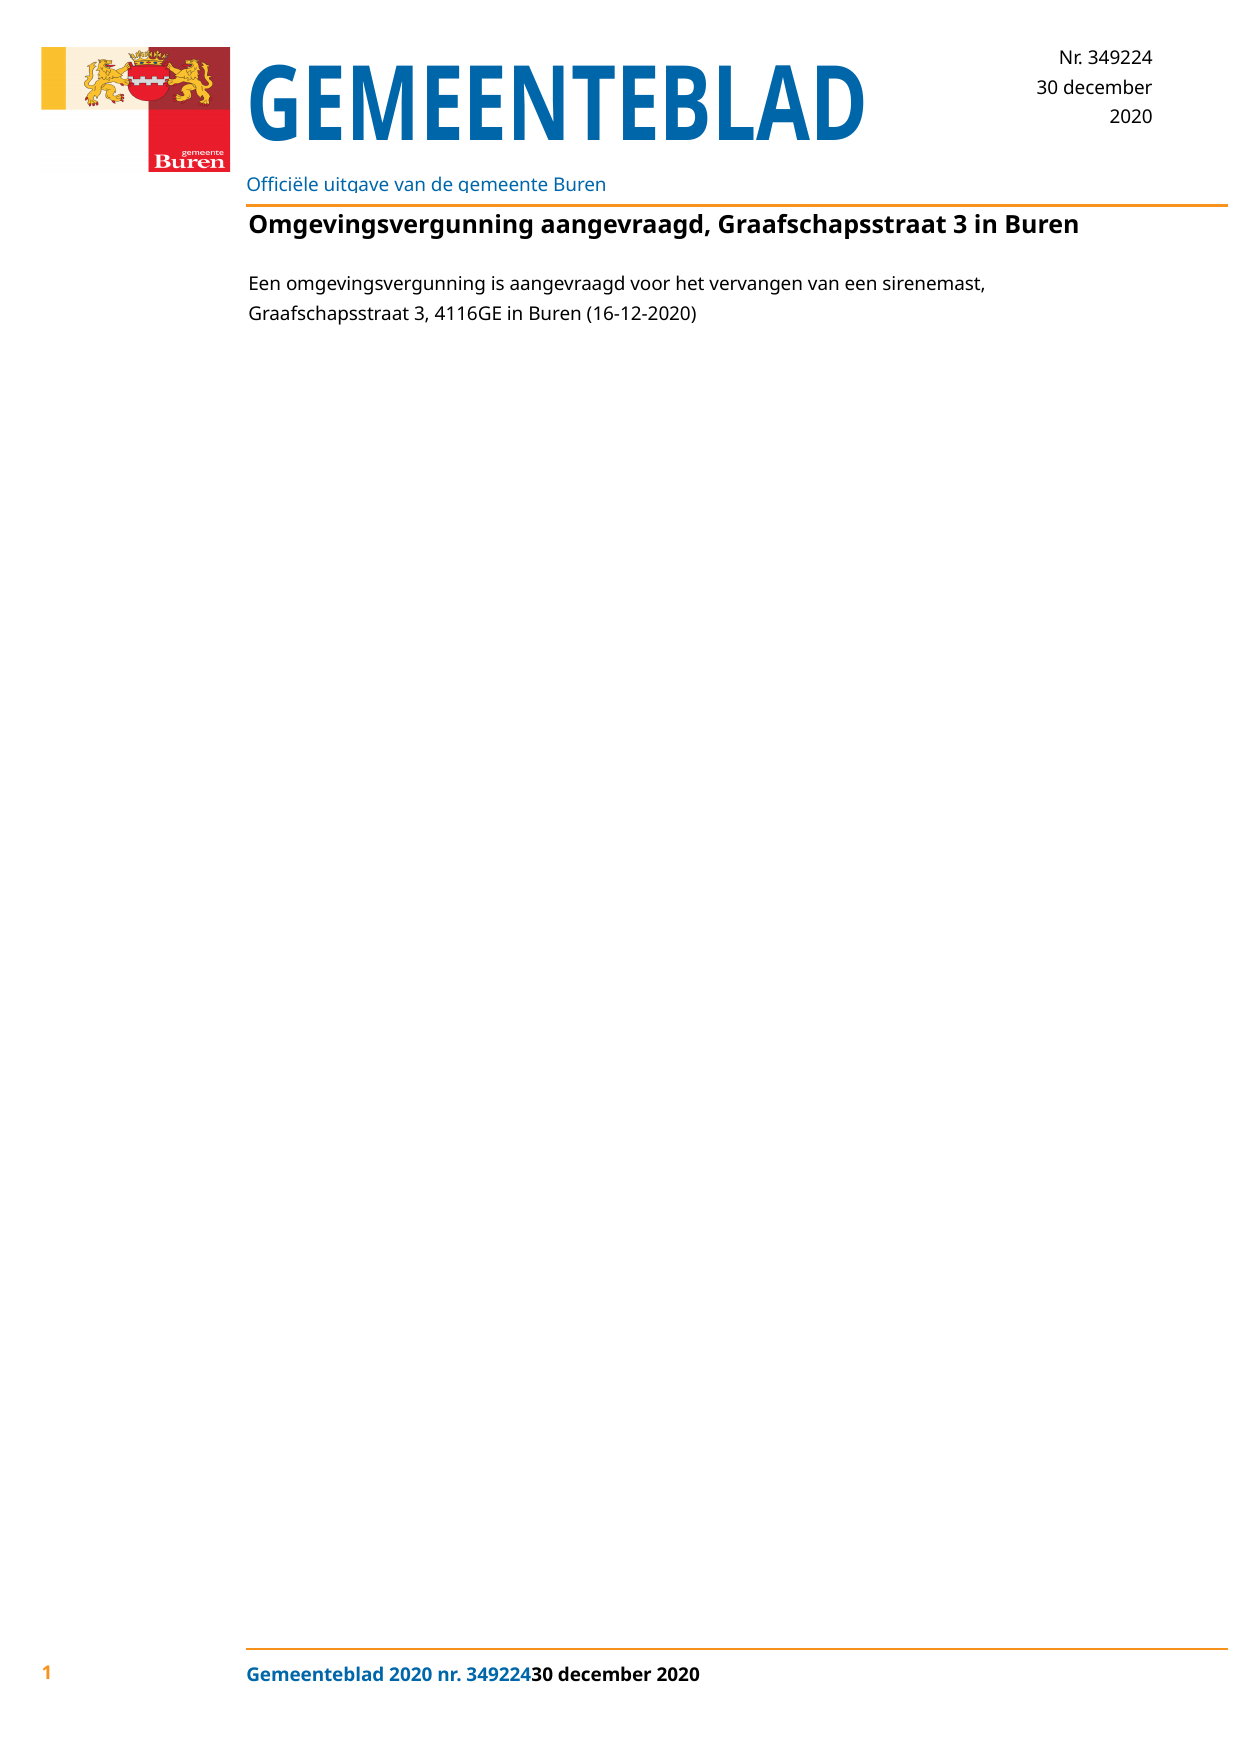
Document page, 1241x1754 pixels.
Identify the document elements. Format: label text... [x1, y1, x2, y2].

text Omgevingsvergunning aangevraagd, Graafschapsstraat 3 in Buren [248, 207, 1152, 241]
text Een omgevingsvergunning is aangevraagd voor het vervangen van een sirenemast, Graafschapsstraat 3, 4116GE in Buren (16-12-2020) [248, 270, 1152, 326]
picture [41, 47, 231, 172]
